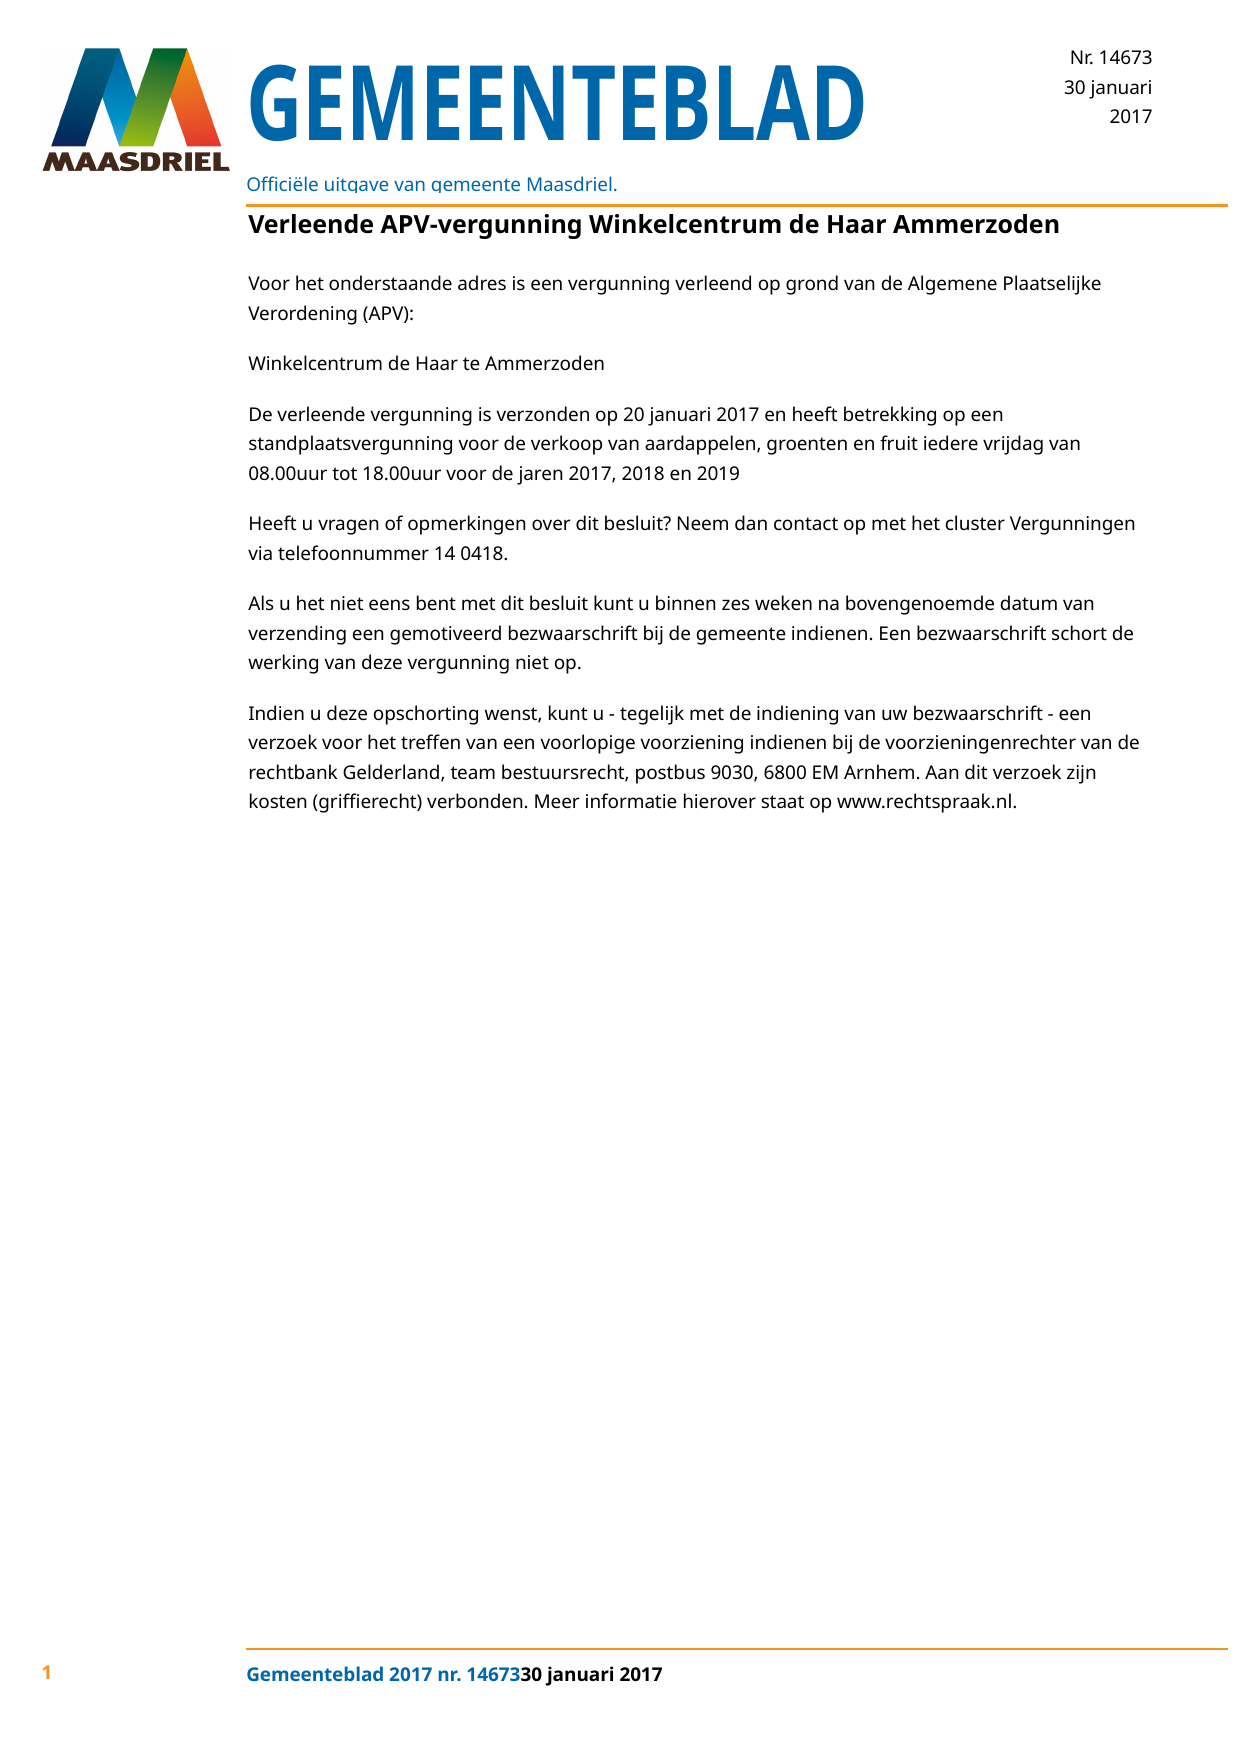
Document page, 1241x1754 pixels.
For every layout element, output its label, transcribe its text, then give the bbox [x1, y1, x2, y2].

text Verleende APV-vergunning Winkelcentrum de Haar Ammerzoden [248, 207, 1152, 241]
text Heeft u vragen of opmerkingen over dit besluit? Neem dan contact op met het cluster Vergunningen via telefoonnummer 14 0418. [248, 510, 1152, 566]
picture [41, 47, 231, 172]
text Als u het niet eens bent met dit besluit kunt u binnen zes weken na bovengenoemde datum van verzending een gemotiveerd bezwaarschrift bij de gemeente indienen. Een bezwaarschrift schort de werking van deze vergunning niet op. [248, 590, 1152, 675]
text Winkelcentrum de Haar te Ammerzoden [248, 350, 1152, 376]
text Voor het onderstaande adres is een vergunning verleend op grond van de Algemene Plaatselijke Verordening (APV): [248, 270, 1152, 326]
text De verleende vergunning is verzonden op 20 januari 2017 en heeft betrekking op een standplaatsvergunning voor de verkoop van aardappelen, groenten en fruit iedere vrijdag van 08.00uur tot 18.00uur voor de jaren 2017, 2018 en 2019 [248, 401, 1152, 486]
text Indien u deze opschorting wenst, kunt u - tegelijk met de indiening van uw bezwaarschrift - een verzoek voor het treffen van een voorlopige voorziening indienen bij de voorzieningenrechter van de rechtbank Gelderland, team bestuursrecht, postbus 9030, 6800 EM Arnhem. Aan dit verzoek zijn kosten (griffierecht) verbonden. Meer informatie hierover staat op www.rechtspraak.nl. [248, 700, 1152, 814]
